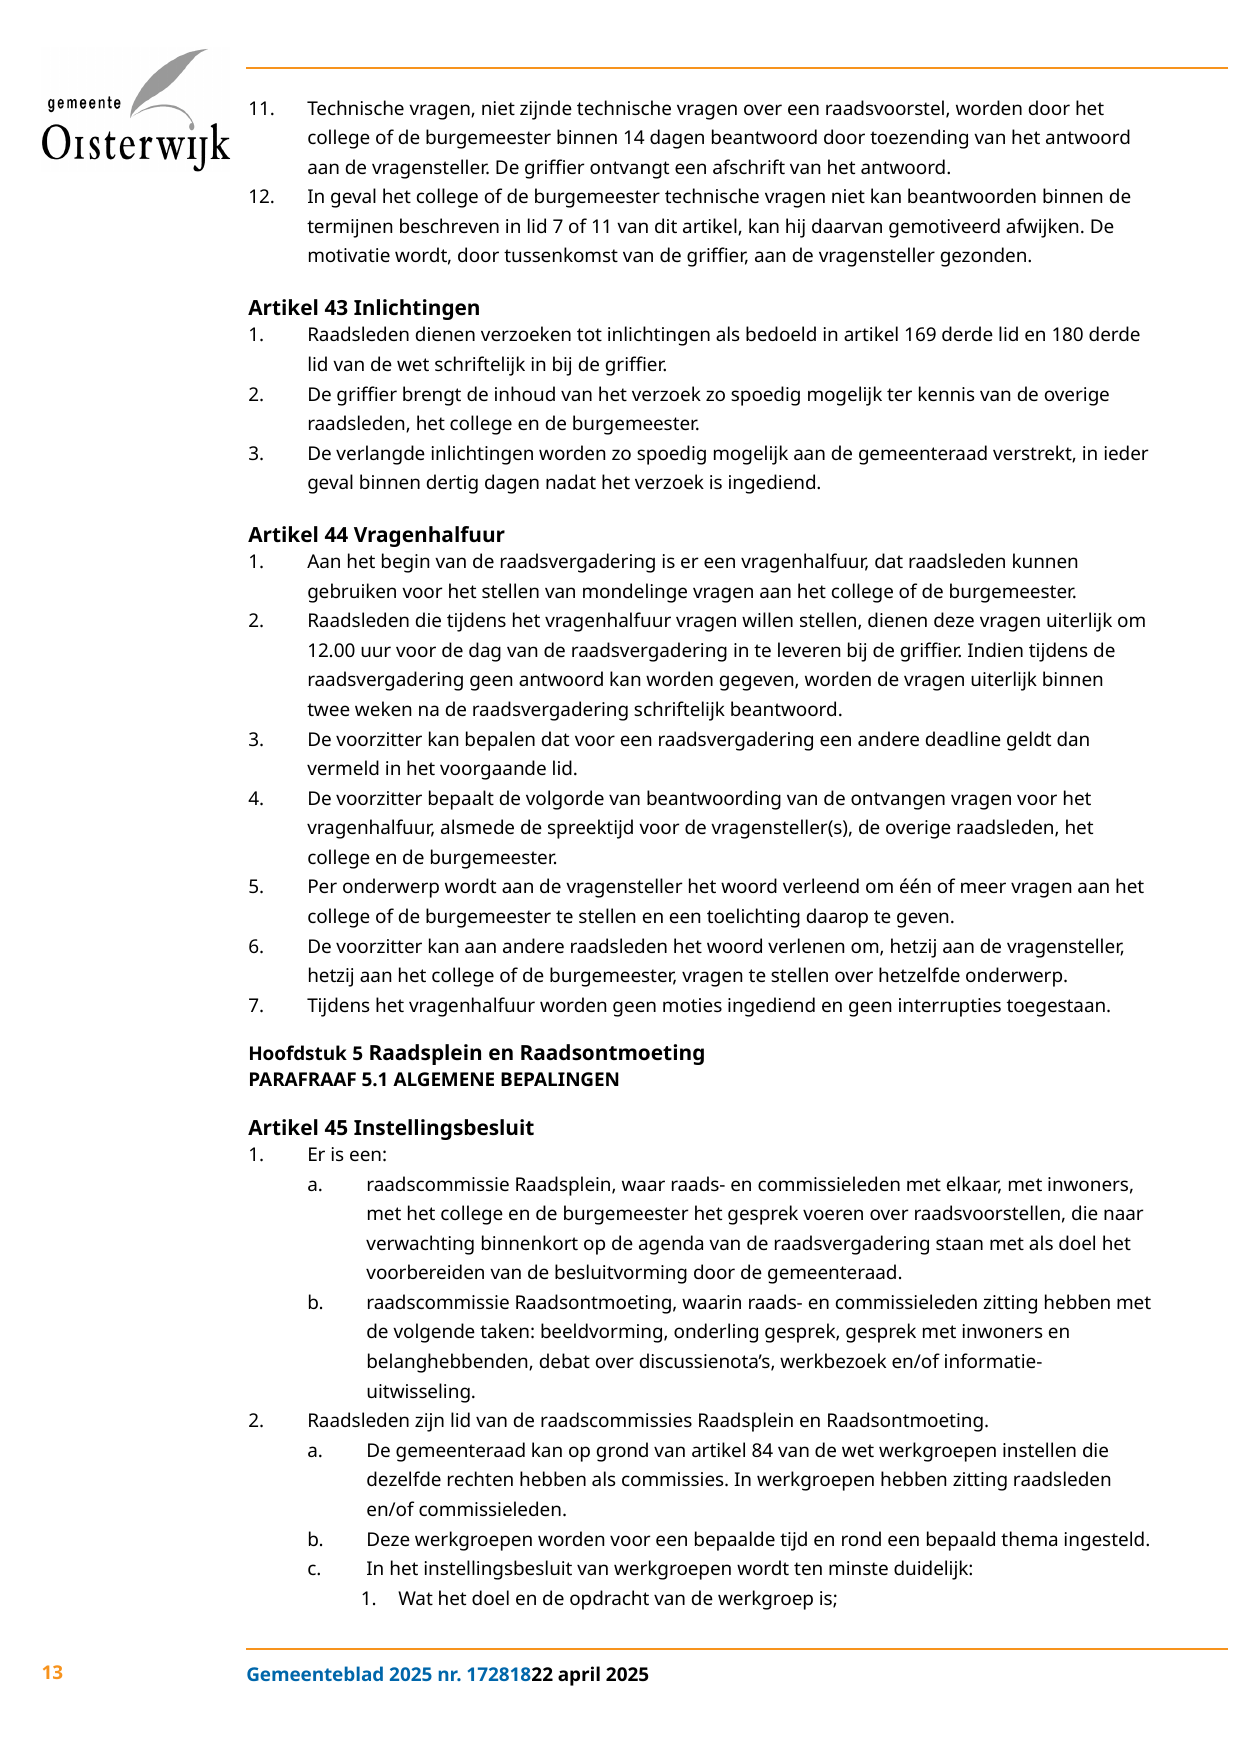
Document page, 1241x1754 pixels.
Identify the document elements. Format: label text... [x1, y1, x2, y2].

list In het instellingsbesluit van werkgroepen wordt ten minste duidelijk: [307, 1555, 1152, 1581]
list Deze werkgroepen worden voor een bepaalde tijd en rond een bepaald thema ingesteld. [307, 1526, 1152, 1551]
list Raadsleden dienen verzoeken tot inlichtingen als bedoeld in artikel 169 derde lid en 180 derde lid van de wet schriftelijk in bij de griffier. [248, 322, 1152, 377]
text PARAFRAAF 5.1 ALGEMENE BEPALINGEN [248, 1066, 1152, 1092]
list Aan het begin van de raadsvergadering is er een vragenhalfuur, dat raadsleden kunnen gebruiken voor het stellen van mondelinge vragen aan het college of de burgemeester. [248, 548, 1152, 604]
list Per onderwerp wordt aan de vragensteller het woord verleend om één of meer vragen aan het college of de burgemeester te stellen en een toelichting daarop te geven. [248, 874, 1152, 929]
text Artikel 45 Instellingsbesluit [248, 1113, 1152, 1141]
text Artikel 43 Inlichtingen [248, 293, 1152, 322]
list De voorzitter kan bepalen dat voor een raadsvergadering een andere deadline geldt dan vermeld in het voorgaande lid. [248, 726, 1152, 781]
list Er is een: [248, 1141, 1152, 1167]
list Raadsleden zijn lid van de raadscommissies Raadsplein en Raadsontmoeting. [248, 1407, 1152, 1433]
list De voorzitter bepaalt de volgorde van beantwoording van de ontvangen vragen voor het vragenhalfuur, alsmede de spreektijd voor de vragensteller(s), de overige raadsleden, het college en de burgemeester. [248, 785, 1152, 870]
list In geval het college of de burgemeester technische vragen niet kan beantwoorden binnen de termijnen beschreven in lid 7 of 11 van dit artikel, kan hij daarvan gemotiveerd afwijken. De motivatie wordt, door tussenkomst van de griffier, aan de vragensteller gezonden. [248, 183, 1152, 268]
list De gemeenteraad kan op grond van artikel 84 van de wet werkgroepen instellen die dezelfde rechten hebben als commissies. In werkgroepen hebben zitting raadsleden en/of commissieleden. [307, 1437, 1152, 1522]
text Artikel 44 Vragenhalfuur [248, 520, 1152, 548]
list Technische vragen, niet zijnde technische vragen over een raadsvoorstel, worden door het college of de burgemeester binnen 14 dagen beantwoord door toezending van het antwoord aan de vragensteller. De griffier ontvangt een afschrift van het antwoord. [248, 95, 1152, 180]
text Hoofdstuk 5 Raadsplein en Raadsontmoeting [248, 1038, 1152, 1066]
list Wat het doel en de opdracht van de werkgroep is; [361, 1585, 1152, 1611]
list Tijdens het vragenhalfuur worden geen moties ingediend en geen interrupties toegestaan. [248, 992, 1152, 1018]
list raadscommissie Raadsplein, waar raads- en commissieleden met elkaar, met inwoners, met het college en de burgemeester het gesprek voeren over raadsvoorstellen, die naar verwachting binnenkort op de agenda van de raadsvergadering staan met als doel het voorbereiden van de besluitvorming door de gemeenteraad. [307, 1171, 1152, 1285]
list De griffier brengt de inhoud van het verzoek zo spoedig mogelijk ter kennis van de overige raadsleden, het college en de burgemeester. [248, 381, 1152, 436]
list De verlangde inlichtingen worden zo spoedig mogelijk aan de gemeenteraad verstrekt, in ieder geval binnen dertig dagen nadat het verzoek is ingediend. [248, 440, 1152, 495]
list raadscommissie Raadsontmoeting, waarin raads- en commissieleden zitting hebben met de volgende taken: beeldvorming, onderling gesprek, gesprek met inwoners en belanghebbenden, debat over discussienota’s, werkbezoek en/of informatie-uitwisseling. [307, 1289, 1152, 1403]
list Raadsleden die tijdens het vragenhalfuur vragen willen stellen, dienen deze vragen uiterlijk om 12.00 uur voor de dag van de raadsvergadering in te leveren bij de griffier. Indien tijdens de raadsvergadering geen antwoord kan worden gegeven, worden de vragen uiterlijk binnen twee weken na de raadsvergadering schriftelijk beantwoord. [248, 607, 1152, 722]
list De voorzitter kan aan andere raadsleden het woord verlenen om, hetzij aan de vragensteller, hetzij aan het college of de burgemeester, vragen te stellen over hetzelfde onderwerp. [248, 933, 1152, 988]
picture [41, 47, 231, 172]
